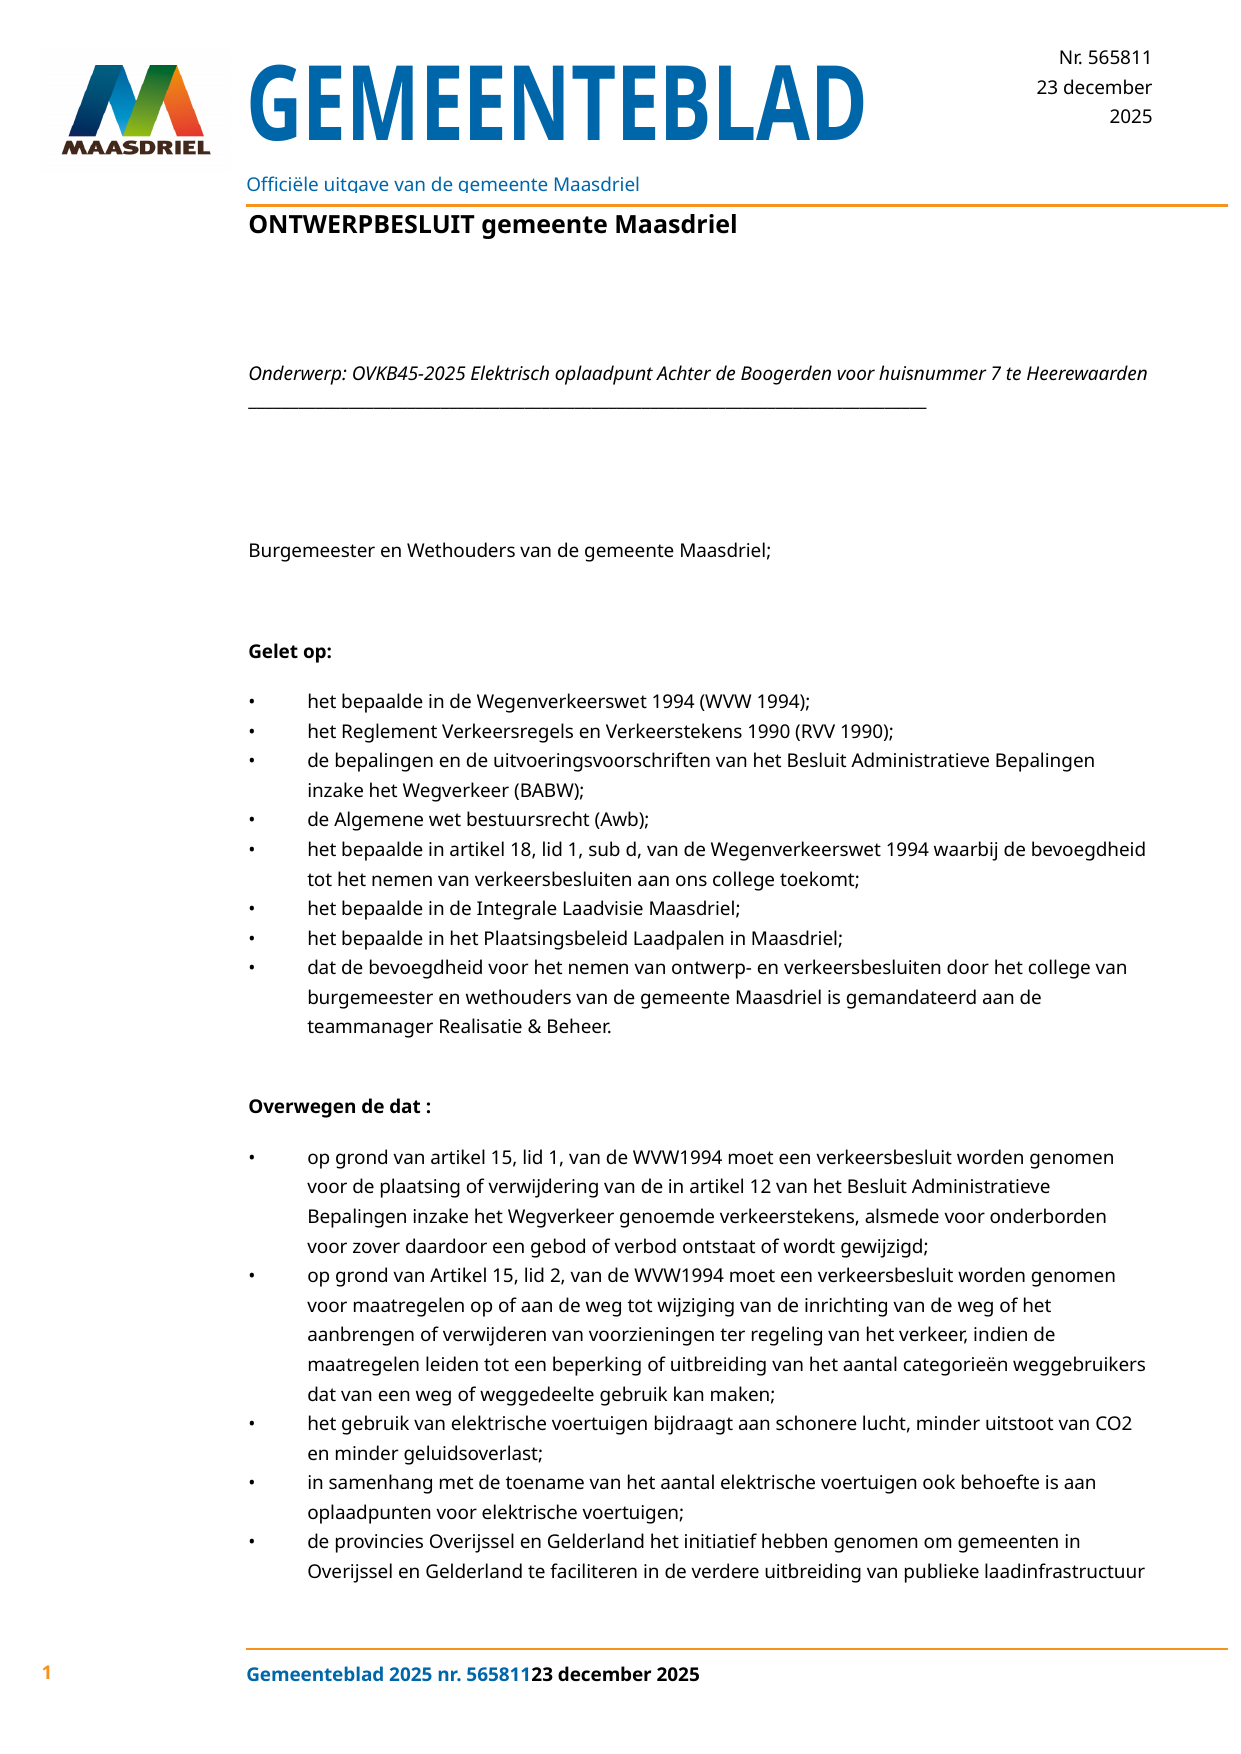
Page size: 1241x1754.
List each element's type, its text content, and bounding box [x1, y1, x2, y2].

list op grond van Artikel 15, lid 2, van de WVW1994 moet een verkeersbesluit worden genomen voor maatregelen op of aan de weg tot wijziging van de inrichting van de weg of het aanbrengen of verwijderen van voorzieningen ter regeling van het verkeer, indien de maatregelen leiden tot een beperking of uitbreiding van het aantal categorieën weggebruikers dat van een weg of weggedeelte gebruik kan maken; [248, 1262, 1152, 1406]
list de bepalingen en de uitvoeringsvoorschriften van het Besluit Administratieve Bepalingen inzake het Wegverkeer (BABW); [248, 747, 1152, 803]
list het bepaalde in de Integrale Laadvisie Maasdriel; [248, 895, 1152, 921]
list het gebruik van elektrische voertuigen bijdraagt aan schonere lucht, minder uitstoot van CO2 en minder geluidsoverlast; [248, 1410, 1152, 1466]
text Onderwerp: OVKB45-2025 Elektrisch oplaadpunt Achter de Boogerden voor huisnummer 7 te Heerewaarden [248, 360, 1152, 386]
text _________________________________________________________________________________ [248, 386, 1152, 411]
list op grond van artikel 15, lid 1, van de WVW1994 moet een verkeersbesluit worden genomen voor de plaatsing of verwijdering van de in artikel 12 van het Besluit Administratieve Bepalingen inzake het Wegverkeer genoemde verkeerstekens, alsmede voor onderborden voor zover daardoor een gebod of verbod ontstaat of wordt gewijzigd; [248, 1144, 1152, 1258]
text ONTWERPBESLUIT gemeente Maasdriel [248, 207, 1152, 241]
list het bepaalde in artikel 18, lid 1, sub d, van de Wegenverkeerswet 1994 waarbij de bevoegdheid tot het nemen van verkeersbesluiten aan ons college toekomt; [248, 836, 1152, 891]
picture [41, 47, 231, 172]
text Burgemeester en Wethouders van de gemeente Maasdriel; [248, 537, 1152, 563]
text Gelet op: [248, 638, 1152, 663]
text Overwegen de dat : [248, 1094, 1152, 1119]
list het Reglement Verkeersregels en Verkeerstekens 1990 (RVV 1990); [248, 718, 1152, 743]
list de Algemene wet bestuursrecht (Awb); [248, 807, 1152, 832]
list het bepaalde in de Wegenverkeerswet 1994 (WVW 1994); [248, 688, 1152, 714]
list het bepaalde in het Plaatsingsbeleid Laadpalen in Maasdriel; [248, 925, 1152, 951]
list in samenhang met de toename van het aantal elektrische voertuigen ook behoefte is aan oplaadpunten voor elektrische voertuigen; [248, 1469, 1152, 1525]
list de provincies Overijssel en Gelderland het initiatief hebben genomen om gemeenten in Overijssel en Gelderland te faciliteren in de verdere uitbreiding van publieke laadinfrastructuur [248, 1529, 1152, 1584]
list dat de bevoegdheid voor het nemen van ontwerp- en verkeersbesluiten door het college van burgemeester en wethouders van de gemeente Maasdriel is gemandateerd aan de teammanager Realisatie & Beheer. [248, 954, 1152, 1039]
